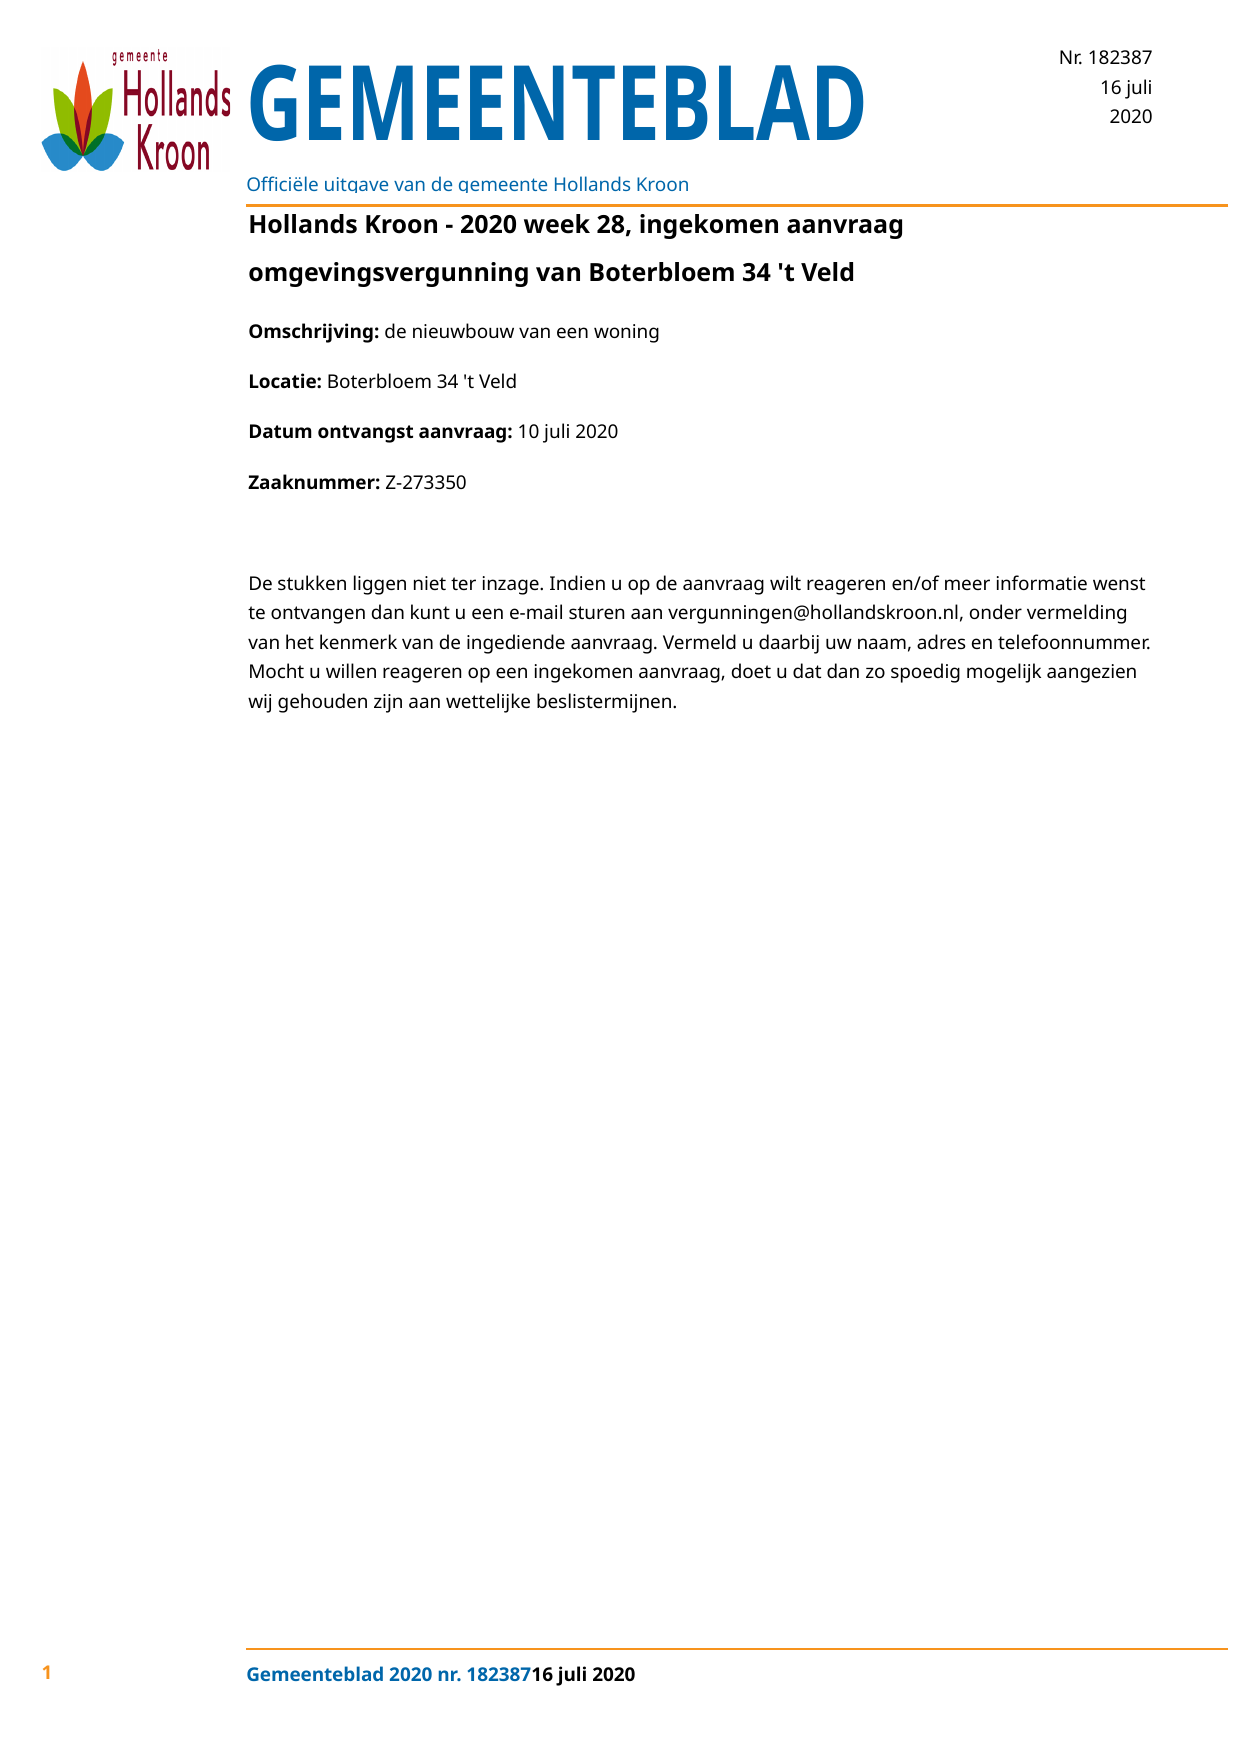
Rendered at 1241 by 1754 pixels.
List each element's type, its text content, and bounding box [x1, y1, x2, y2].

text Zaaknummer: Z-273350 [248, 469, 1152, 495]
text Hollands Kroon - 2020 week 28, ingekomen aanvraag omgevingsvergunning van Boterbloem 34 't Veld [248, 207, 1152, 288]
picture [41, 47, 231, 172]
text Datum ontvangst aanvraag: 10 juli 2020 [248, 419, 1152, 444]
text Locatie: Boterbloem 34 't Veld [248, 368, 1152, 394]
text Omschrijving: de nieuwbouw van een woning [248, 318, 1152, 344]
text De stukken liggen niet ter inzage. Indien u op de aanvraag wilt reageren en/of meer informatie wenst te ontvangen dan kunt u een e-mail sturen aan vergunningen@hollandskroon.nl, onder vermelding van het kenmerk van de ingediende aanvraag. Vermeld u daarbij uw naam, adres en telefoonnummer. Mocht u willen reageren op een ingekomen aanvraag, doet u dat dan zo spoedig mogelijk aangezien wij gehouden zijn aan wettelijke beslistermijnen. [248, 570, 1152, 714]
